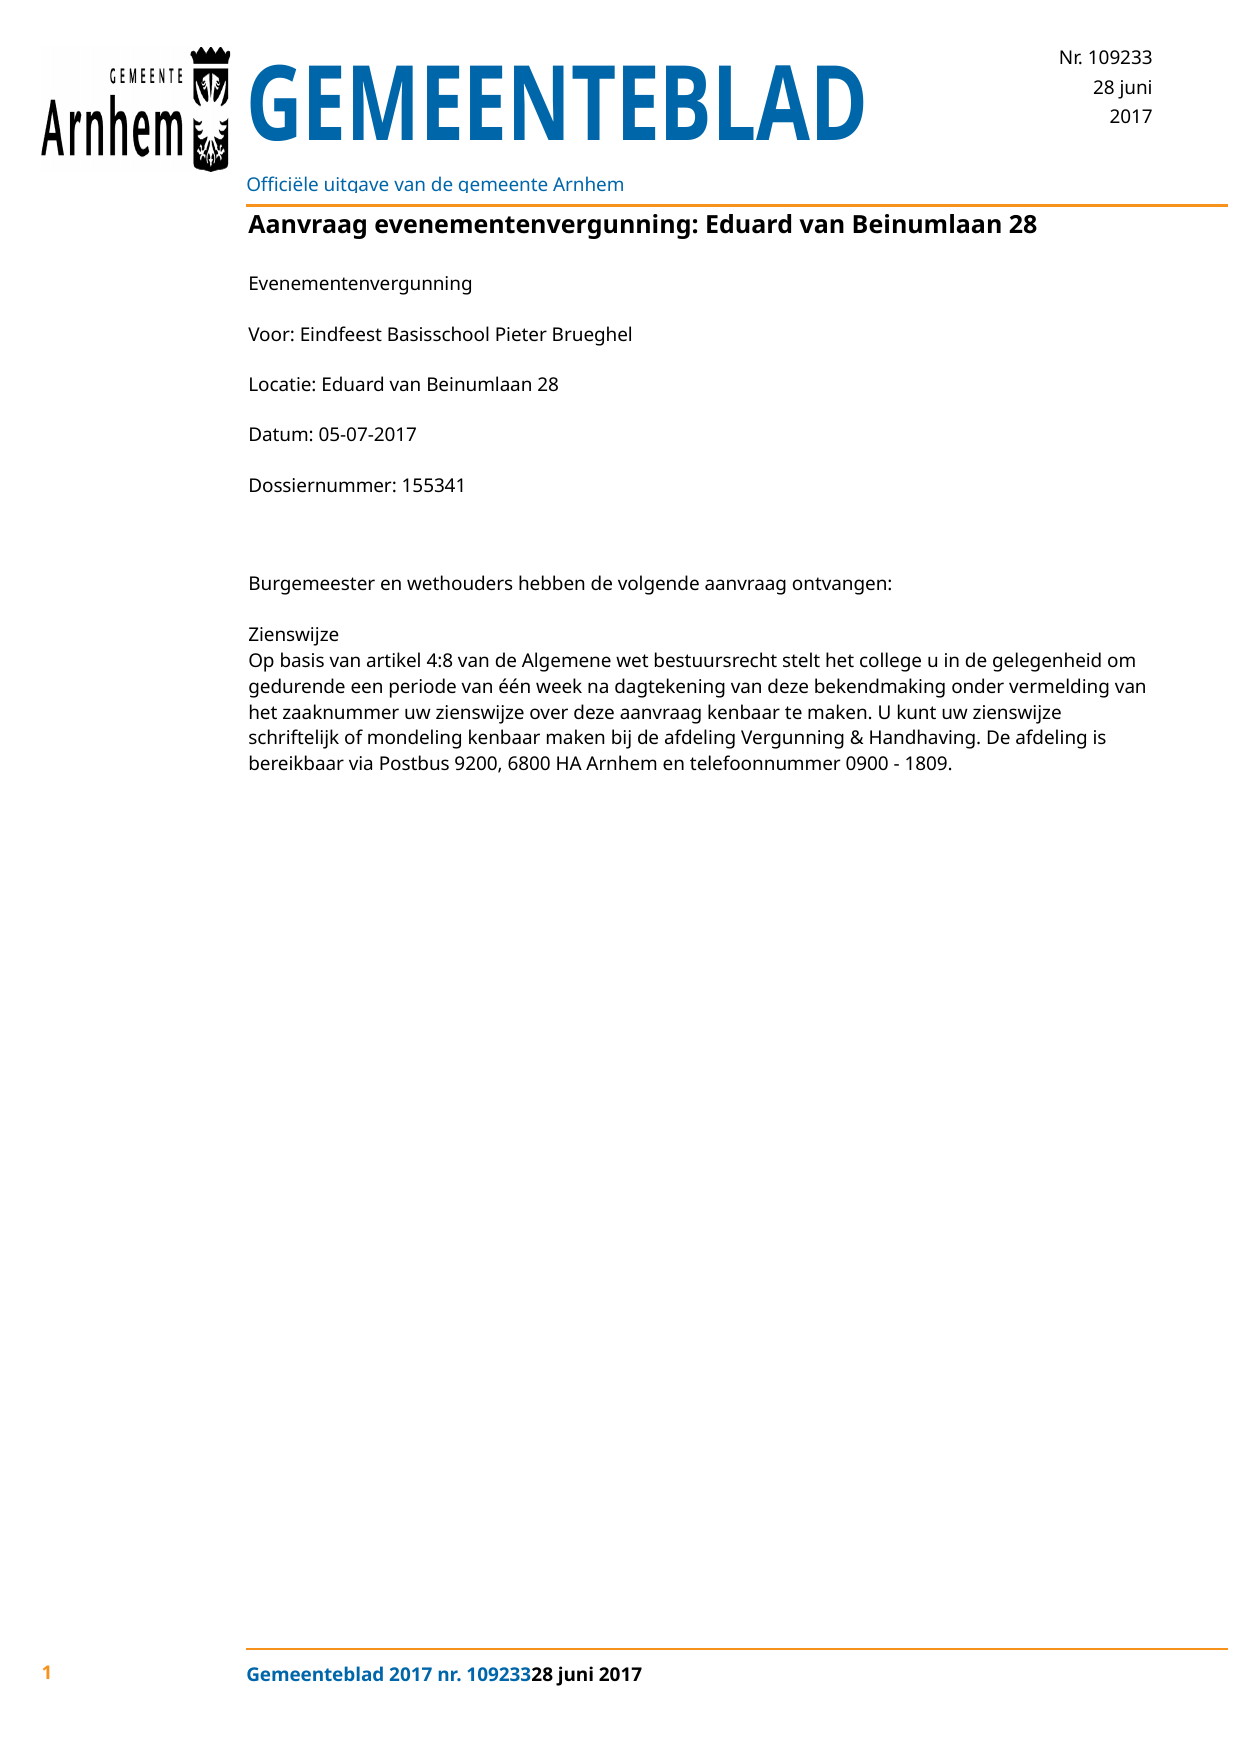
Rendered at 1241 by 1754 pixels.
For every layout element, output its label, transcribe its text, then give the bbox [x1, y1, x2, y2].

text Evenementenvergunning [248, 270, 1152, 296]
text Aanvraag evenementenvergunning: Eduard van Beinumlaan 28 [248, 207, 1152, 241]
text Dossiernummer: 155341 [248, 472, 1152, 498]
text Op basis van artikel 4:8 van de Algemene wet bestuursrecht stelt het college u in de gelegenheid om gedurende een periode van één week na dagtekening van deze bekendmaking onder vermelding van het zaaknummer uw zienswijze over deze aanvraag kenbaar te maken. U kunt uw zienswijze schriftelijk of mondeling kenbaar maken bij de afdeling Vergunning & Handhaving. De afdeling is bereikbaar via Postbus 9200, 6800 HA Arnhem en telefoonnummer 0900 - 1809. [248, 647, 1152, 776]
text Datum: 05-07-2017 [248, 422, 1152, 447]
text Zienswijze [248, 622, 1152, 647]
text Voor: Eindfeest Basisschool Pieter Brueghel [248, 321, 1152, 346]
picture [41, 47, 231, 172]
text Locatie: Eduard van Beinumlaan 28 [248, 371, 1152, 397]
text Burgemeester en wethouders hebben de volgende aanvraag ontvangen: [248, 570, 1152, 596]
